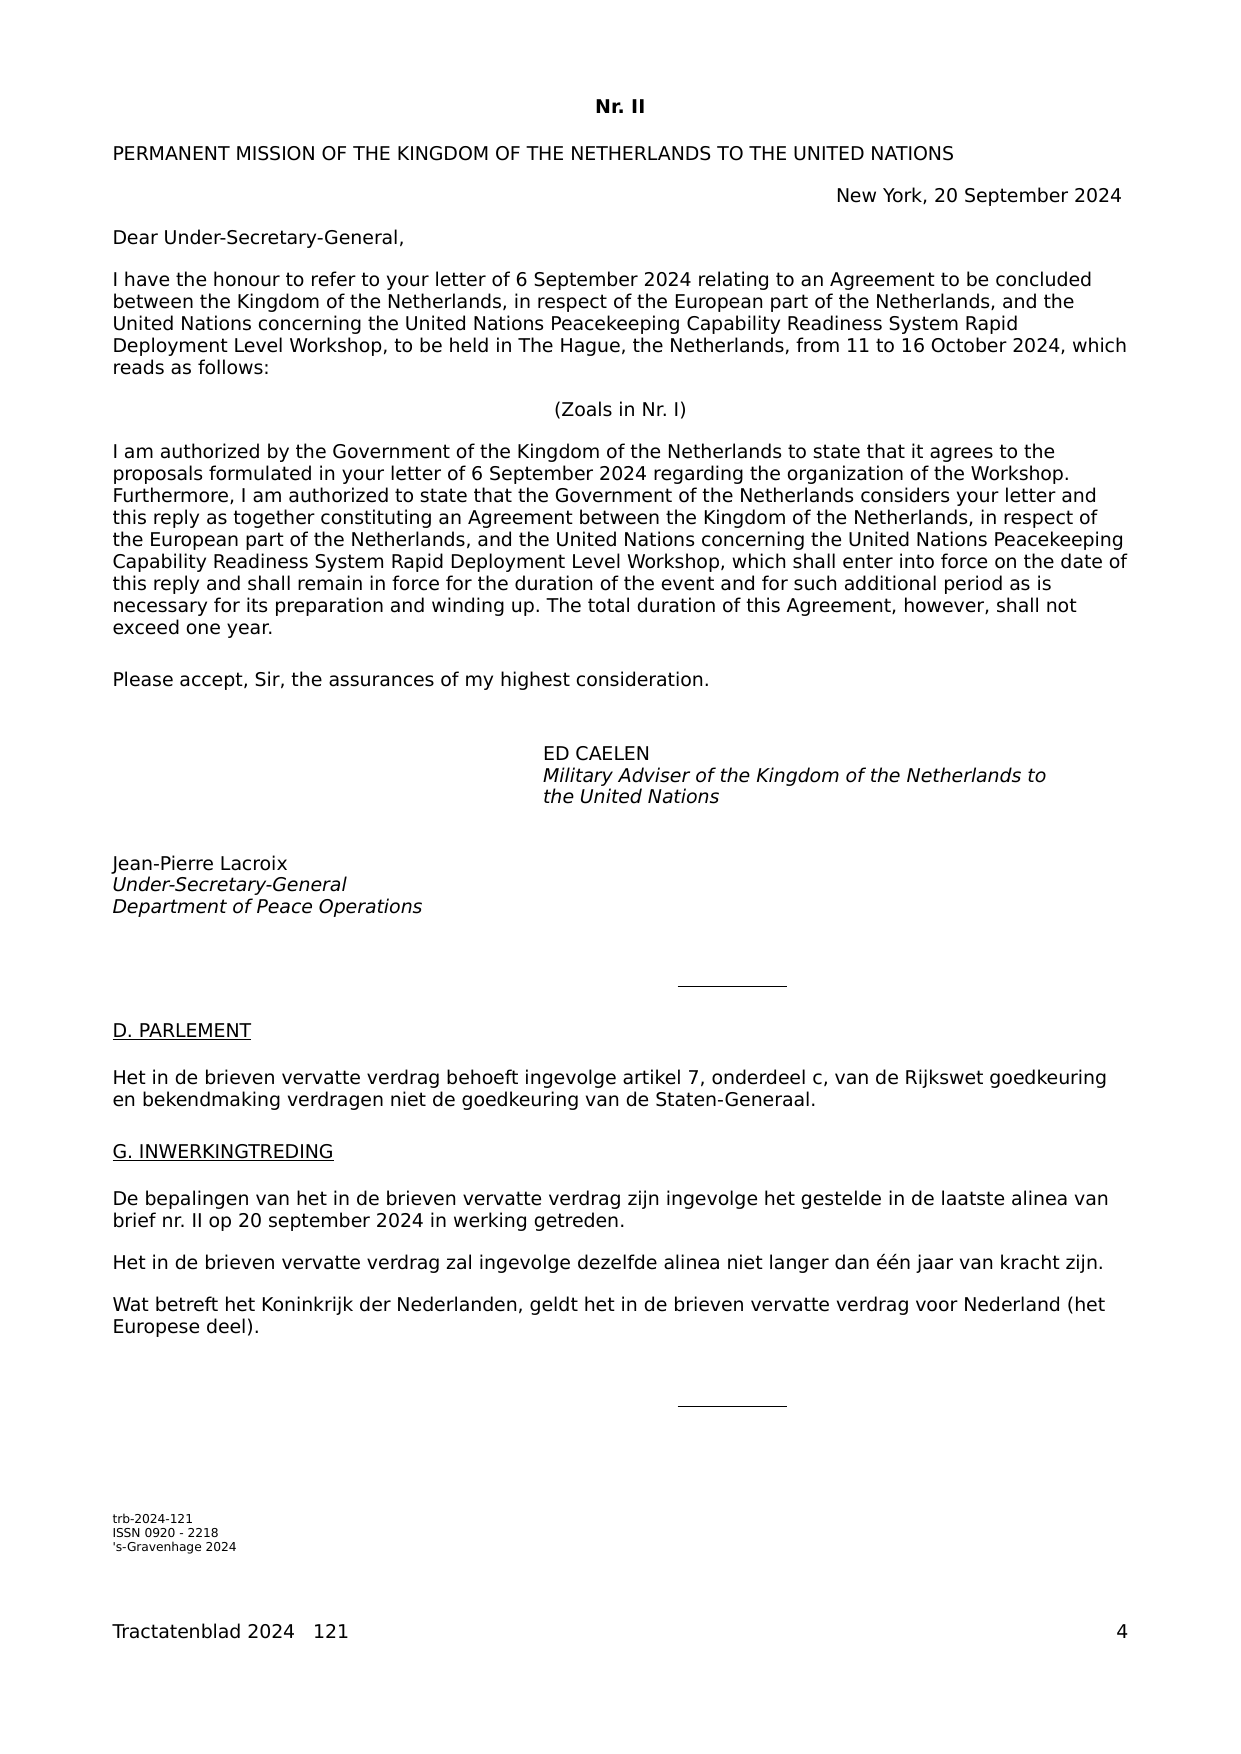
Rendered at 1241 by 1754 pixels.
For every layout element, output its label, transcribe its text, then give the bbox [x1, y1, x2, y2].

text I have the honour to refer to your letter of 6 September 2024 relating to an Agreement to be concluded between the Kingdom of the Netherlands, in respect of the European part of the Netherlands, and the United Nations concerning the United Nations Peacekeeping Capability Readiness System Rapid Deployment Level Workshop, to be held in The Hague, the Netherlands, from 11 to 16 October 2024, which reads as follows: [112, 269, 1128, 379]
text 's-Gravenhage 2024 [112, 1540, 346, 1554]
text (Zoals in Nr. I) [112, 399, 1128, 421]
text I am authorized by the Government of the Kingdom of the Netherlands to state that it agrees to the proposals formulated in your letter of 6 September 2024 regarding the organization of the Workshop. Furthermore, I am authorized to state that the Government of the Netherlands considers your letter and this reply as together constituting an Agreement between the Kingdom of the Netherlands, in respect of the European part of the Netherlands, and the United Nations concerning the United Nations Peacekeeping Capability Readiness System Rapid Deployment Level Workshop, which shall enter into force on the date of this reply and shall remain in force for the duration of the event and for such additional period as is necessary for its preparation and winding up. The total duration of this Agreement, however, shall not exceed one year. [112, 441, 1128, 638]
text Please accept, Sir, the assurances of my highest consideration. [112, 668, 1128, 691]
text Wat betreft het Koninkrijk der Nederlanden, geldt het in de brieven vervatte verdrag voor Nederland (het Europese deel). [112, 1294, 1128, 1338]
text trb-2024-121 [112, 1512, 346, 1526]
text the United Nations [112, 786, 1128, 852]
text Military Adviser of the Kingdom of the Netherlands to [112, 764, 1128, 786]
text De bepalingen van het in de brieven vervatte verdrag zijn ingevolge het gestelde in de laatste alinea van brief nr. II op 20 september 2024 in werking getreden. [112, 1188, 1128, 1232]
text PERMANENT MISSION OF THE KINGDOM OF THE NETHERLANDS TO THE UNITED NATIONS [112, 143, 1128, 165]
text Under-Secretary-General [112, 874, 1128, 896]
subtitle G. INWERKINGTREDING [112, 1141, 1128, 1163]
text Het in de brieven vervatte verdrag behoeft ingevolge artikel 7, onderdeel c, van de Rijkswet goedkeuring en bekendmaking verdragen niet de goedkeuring van de Staten-Generaal. [112, 1067, 1128, 1111]
text Department of Peace Operations [112, 896, 1128, 918]
text Het in de brieven vervatte verdrag zal ingevolge dezelfde alinea niet langer dan één jaar van kracht zijn. [112, 1252, 1128, 1274]
subtitle Nr. II [112, 96, 1128, 118]
text New York, 20 September 2024 [112, 185, 1128, 207]
subtitle D. PARLEMENT [112, 1020, 1128, 1042]
text Dear Under-Secretary-General, [112, 227, 1128, 249]
text ISSN 0920 - 2218 [112, 1526, 346, 1540]
text Jean-Pierre Lacroix [112, 852, 1128, 874]
text ED CAELEN [112, 742, 1128, 764]
